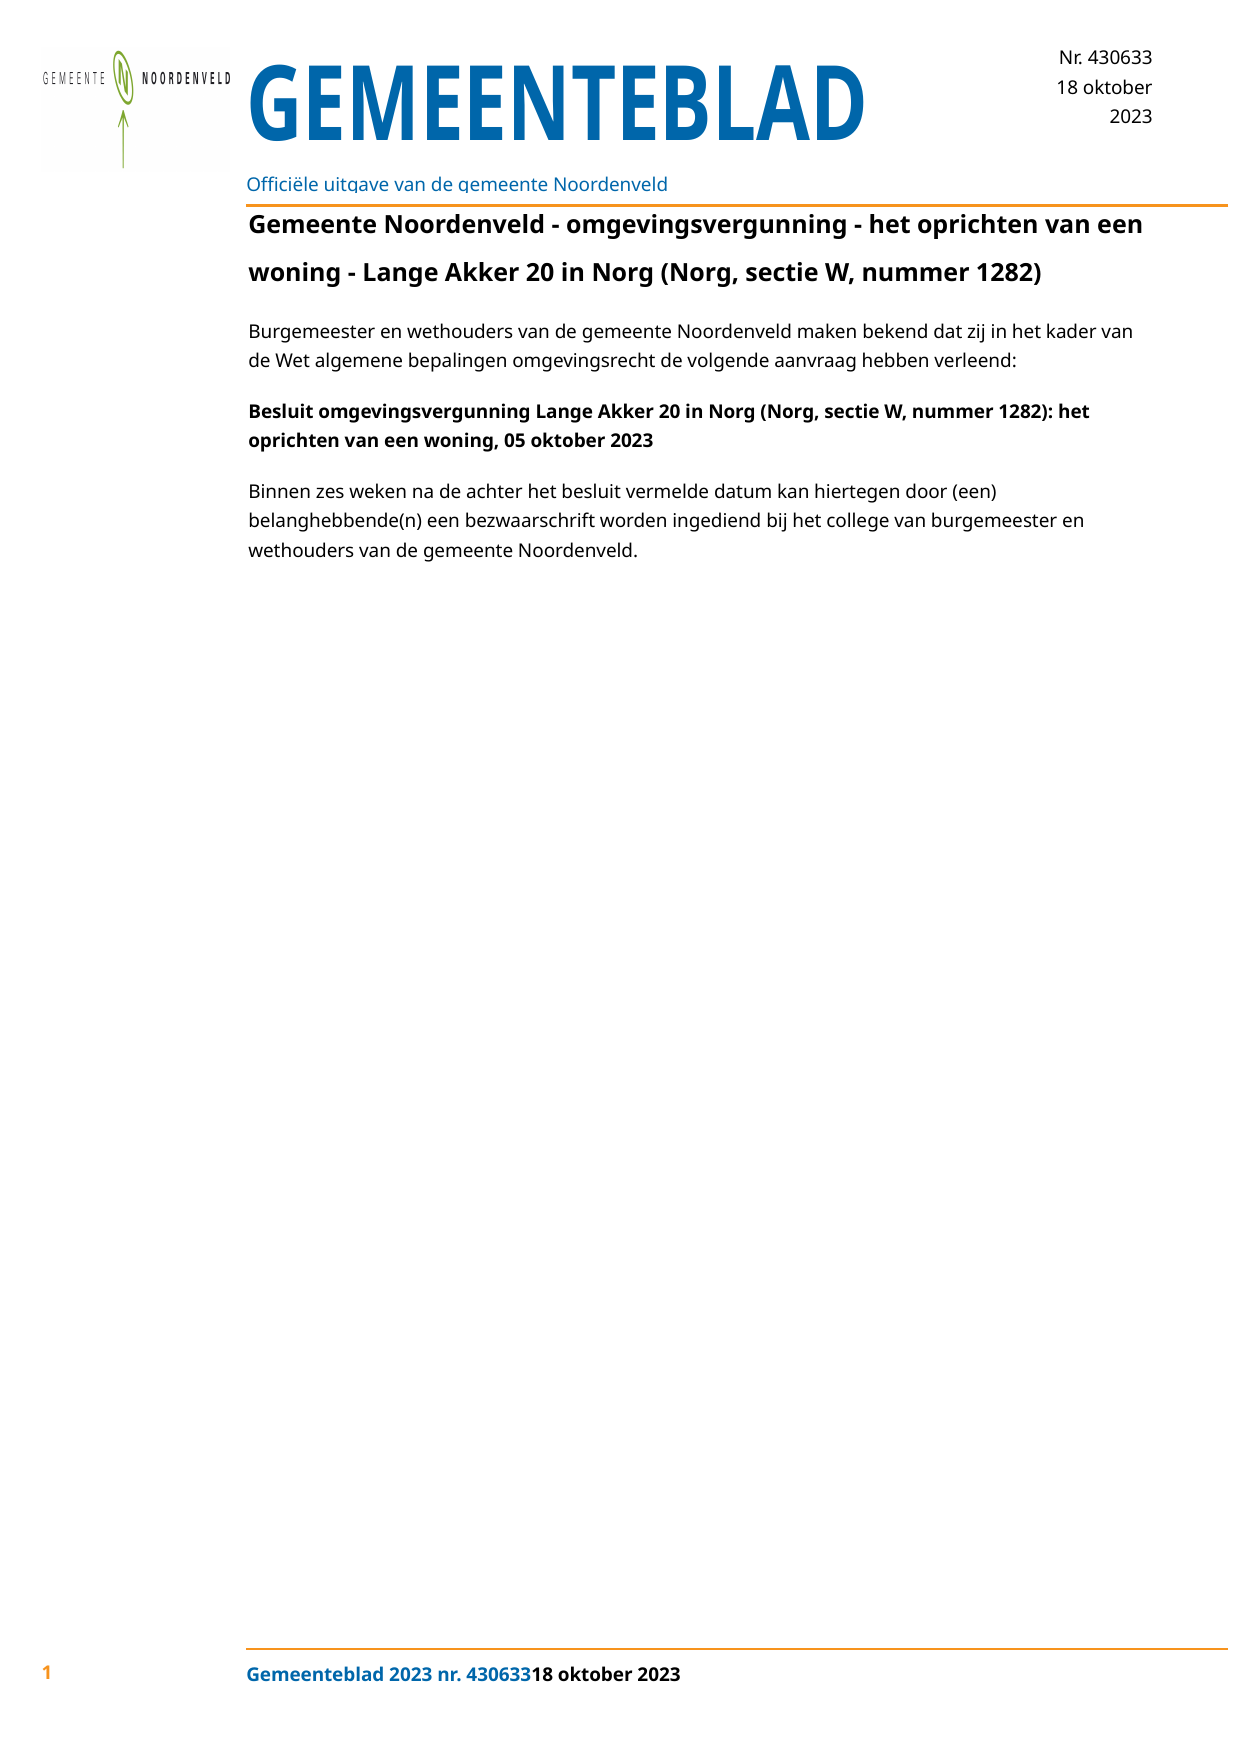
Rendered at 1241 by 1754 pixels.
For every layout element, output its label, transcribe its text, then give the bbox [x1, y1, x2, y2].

text Binnen zes weken na de achter het besluit vermelde datum kan hiertegen door (een) belanghebbende(n) een bezwaarschrift worden ingediend bij het college van burgemeester en wethouders van de gemeente Noordenveld. [248, 478, 1152, 563]
text Besluit omgevingsvergunning Lange Akker 20 in Norg (Norg, sectie W, nummer 1282): het oprichten van een woning, 05 oktober 2023 [248, 398, 1152, 453]
text Gemeente Noordenveld - omgevingsvergunning - het oprichten van een woning - Lange Akker 20 in Norg (Norg, sectie W, nummer 1282) [248, 207, 1152, 288]
picture [41, 47, 231, 172]
text Burgemeester en wethouders van de gemeente Noordenveld maken bekend dat zij in het kader van de Wet algemene bepalingen omgevingsrecht de volgende aanvraag hebben verleend: [248, 318, 1152, 373]
